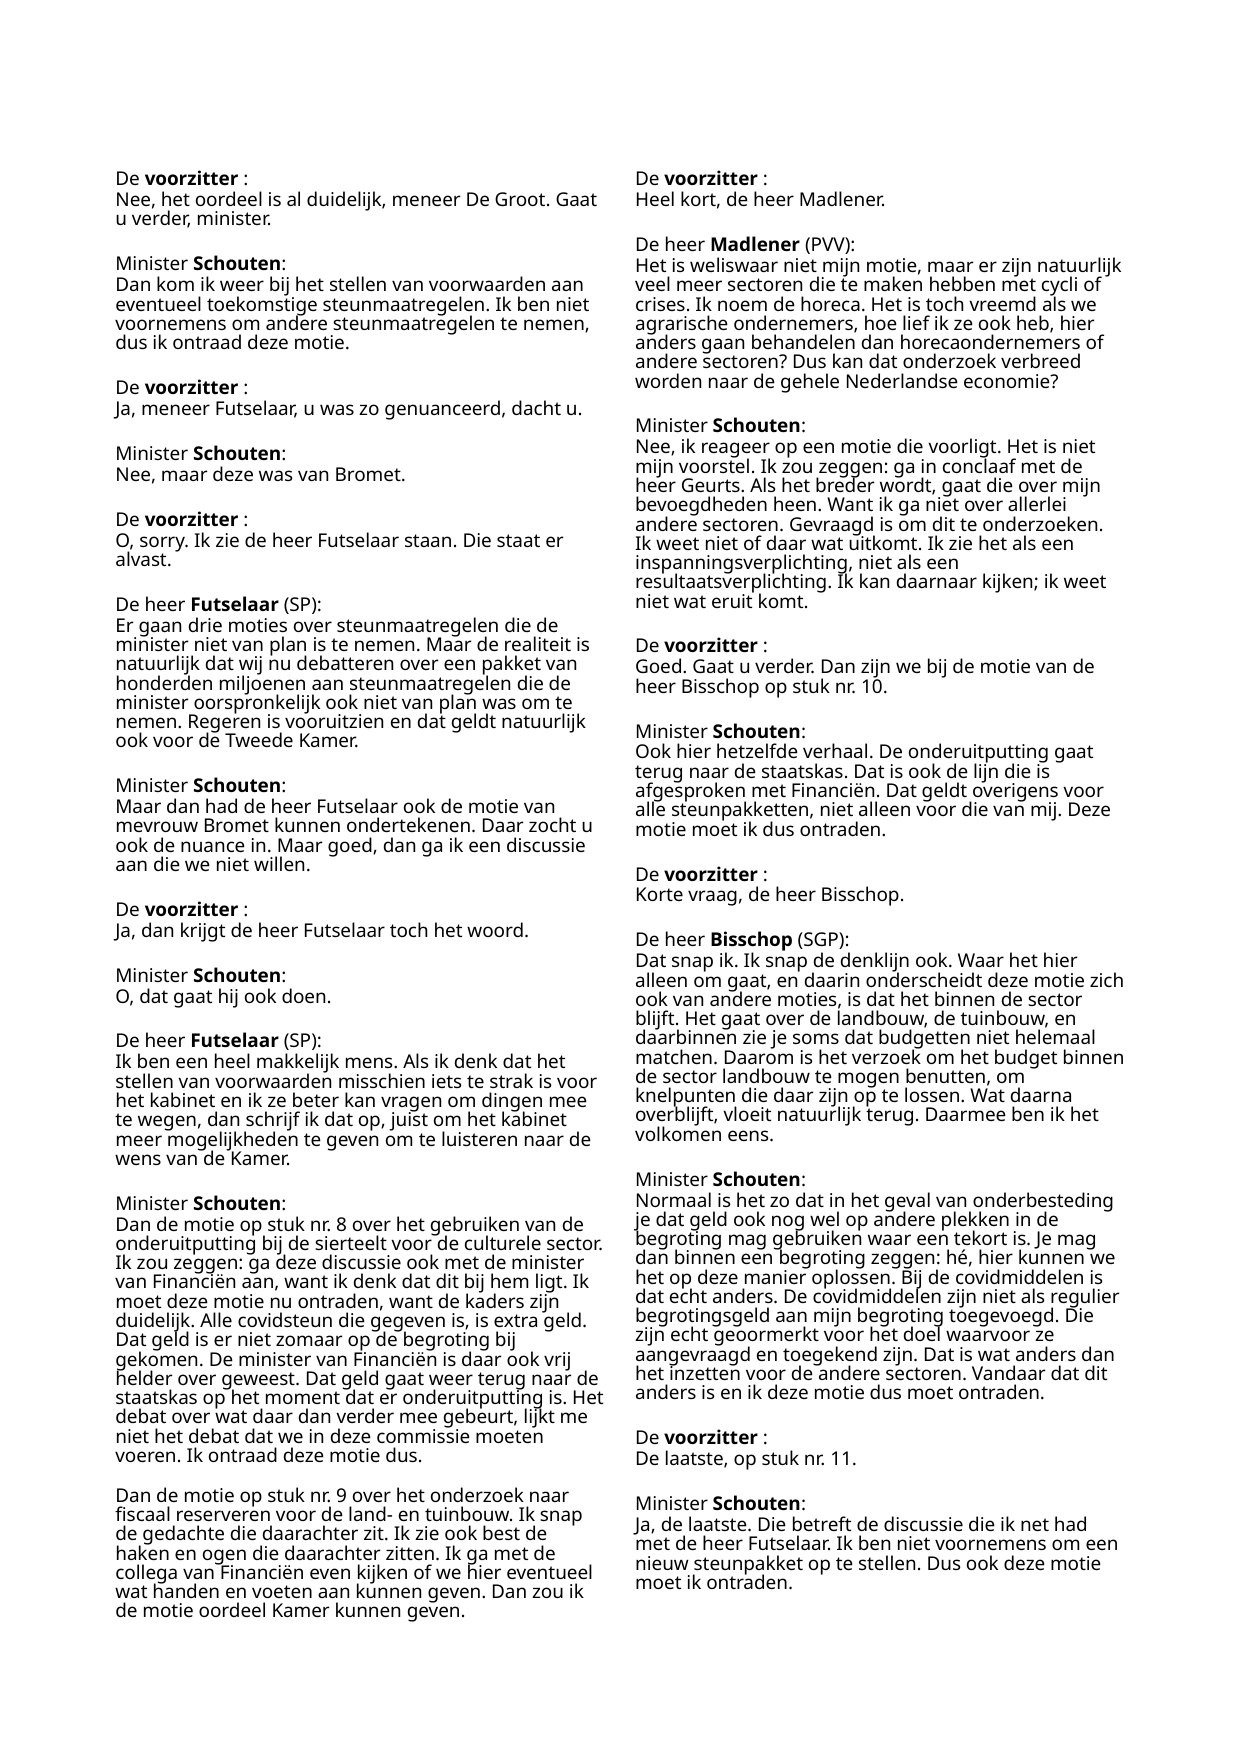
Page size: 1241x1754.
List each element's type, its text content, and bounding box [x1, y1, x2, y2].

text Ik ben een heel makkelijk mens. Als ik denk dat het stellen van voorwaarden misschien iets te strak is voor het kabinet en ik ze beter kan vragen om dingen mee te wegen, dan schrijf ik dat op, juist om het kabinet meer mogelijkheden te geven om te luisteren naar de wens van de Kamer. [115, 1053, 605, 1169]
text Minister Schouten: [635, 1490, 1125, 1516]
text Goed. Gaat u verder. Dan zijn we bij de motie van de heer Bisschop op stuk nr. 10. [635, 658, 1125, 697]
text Minister Schouten: [115, 1190, 605, 1216]
text De voorzitter : [635, 165, 1125, 191]
text Er gaan drie moties over steunmaatregelen die de minister niet van plan is te nemen. Maar de realiteit is natuurlijk dat wij nu debatteren over een pakket van honderden miljoenen aan steunmaatregelen die de minister oorspronkelijk ook niet van plan was om te nemen. Regeren is vooruitzien en dat geldt natuurlijk ook voor de Tweede Kamer. [115, 617, 605, 752]
text O, sorry. Ik zie de heer Futselaar staan. Die staat er alvast. [115, 532, 605, 570]
text De voorzitter : [115, 506, 605, 532]
text De voorzitter : [115, 165, 605, 191]
text Korte vraag, de heer Bisschop. [635, 886, 1125, 906]
text Nee, het oordeel is al duidelijk, meneer De Groot. Gaat u verder, minister. [115, 191, 605, 230]
text De voorzitter : [115, 896, 605, 922]
text Minister Schouten: [115, 251, 605, 276]
text De heer Futselaar (SP): [115, 591, 605, 617]
text De voorzitter : [635, 633, 1125, 658]
text Normaal is het zo dat in het geval van onderbesteding je dat geld ook nog wel op andere plekken in de begroting mag gebruiken waar een tekort is. Je mag dan binnen een begroting zeggen: hé, hier kunnen we het op deze manier oplossen. Bij de covidmiddelen is dat echt anders. De covidmiddelen zijn niet als regulier begrotingsgeld aan mijn begroting toegevoegd. Die zijn echt geoormerkt voor het doel waarvoor ze aangevraagd en toegekend zijn. Dat is wat anders dan het inzetten voor de andere sectoren. Vandaar dat dit anders is en ik deze motie dus moet ontraden. [635, 1192, 1125, 1403]
text Dan de motie op stuk nr. 9 over het onderzoek naar fiscaal reserveren voor de land- en tuinbouw. Ik snap de gedachte die daarachter zit. Ik zie ook best de haken en ogen die daarachter zitten. Ik ga met de collega van Financiën even kijken of we hier eventueel wat handen en voeten aan kunnen geven. Dan zou ik de motie oordeel Kamer kunnen geven. [115, 1487, 605, 1622]
text Nee, maar deze was van Bromet. [115, 466, 605, 485]
text De voorzitter : [635, 861, 1125, 886]
text Dan de motie op stuk nr. 8 over het gebruiken van de onderuitputting bij de sierteelt voor de culturele sector. Ik zou zeggen: ga deze discussie ook met de minister van Financiën aan, want ik denk dat dit bij hem ligt. Ik moet deze motie nu ontraden, want de kaders zijn duidelijk. Alle covidsteun die gegeven is, is extra geld. Dat geld is er niet zomaar op de begroting bij gekomen. De minister van Financiën is daar ook vrij helder over geweest. Dat geld gaat weer terug naar de staatskas op het moment dat er onderuitputting is. Het debat over wat daar dan verder mee gebeurt, lijkt me niet het debat dat we in deze commissie moeten voeren. Ik ontraad deze motie dus. [115, 1216, 605, 1466]
text Heel kort, de heer Madlener. [635, 191, 1125, 210]
text Ja, de laatste. Die betreft de discussie die ik net had met de heer Futselaar. Ik ben niet voornemens om een nieuw steunpakket op te stellen. Dus ook deze motie moet ik ontraden. [635, 1516, 1125, 1593]
text De voorzitter : [635, 1424, 1125, 1450]
text Minister Schouten: [635, 1166, 1125, 1192]
text Minister Schouten: [635, 413, 1125, 438]
text Maar dan had de heer Futselaar ook de motie van mevrouw Bromet kunnen ondertekenen. Daar zocht u ook de nuance in. Maar goed, dan ga ik een discussie aan die we niet willen. [115, 798, 605, 875]
text Nee, ik reageer op een motie die voorligt. Het is niet mijn voorstel. Ik zou zeggen: ga in conclaaf met de heer Geurts. Als het breder wordt, gaat die over mijn bevoegdheden heen. Want ik ga niet over allerlei andere sectoren. Gevraagd is om dit te onderzoeken. Ik weet niet of daar wat uitkomt. Ik zie het als een inspanningsverplichting, niet als een resultaatsverplichting. Ik kan daarnaar kijken; ik weet niet wat eruit komt. [635, 438, 1125, 612]
text Het is weliswaar niet mijn motie, maar er zijn natuurlijk veel meer sectoren die te maken hebben met cycli of crises. Ik noem de horeca. Het is toch vreemd als we agrarische ondernemers, hoe lief ik ze ook heb, hier anders gaan behandelen dan horecaondernemers of andere sectoren? Dus kan dat onderzoek verbreed worden naar de gehele Nederlandse economie? [635, 257, 1125, 392]
text Ja, meneer Futselaar, u was zo genuanceerd, dacht u. [115, 400, 605, 419]
text Minister Schouten: [115, 962, 605, 988]
text De voorzitter : [115, 374, 605, 400]
text Minister Schouten: [635, 718, 1125, 743]
text De heer Futselaar (SP): [115, 1028, 605, 1053]
text Minister Schouten: [115, 772, 605, 798]
text Dat snap ik. Ik snap de denklijn ook. Waar het hier alleen om gaat, en daarin onderscheidt deze motie zich ook van andere moties, is dat het binnen de sector blijft. Het gaat over de landbouw, de tuinbouw, en daarbinnen zie je soms dat budgetten niet helemaal matchen. Daarom is het verzoek om het budget binnen de sector landbouw te mogen benutten, om knelpunten die daar zijn op te lossen. Wat daarna overblijft, vloeit natuurlijk terug. Daarmee ben ik het volkomen eens. [635, 952, 1125, 1145]
text De heer Madlener (PVV): [635, 231, 1125, 257]
text O, dat gaat hij ook doen. [115, 988, 605, 1007]
text Dan kom ik weer bij het stellen van voorwaarden aan eventueel toekomstige steunmaatregelen. Ik ben niet voornemens om andere steunmaatregelen te nemen, dus ik ontraad deze motie. [115, 276, 605, 353]
text Ja, dan krijgt de heer Futselaar toch het woord. [115, 922, 605, 941]
text De laatste, op stuk nr. 11. [635, 1450, 1125, 1469]
text De heer Bisschop (SGP): [635, 927, 1125, 952]
text Minister Schouten: [115, 440, 605, 466]
text Ook hier hetzelfde verhaal. De onderuitputting gaat terug naar de staatskas. Dat is ook de lijn die is afgesproken met Financiën. Dat geldt overigens voor alle steunpakketten, niet alleen voor die van mij. Deze motie moet ik dus ontraden. [635, 743, 1125, 840]
